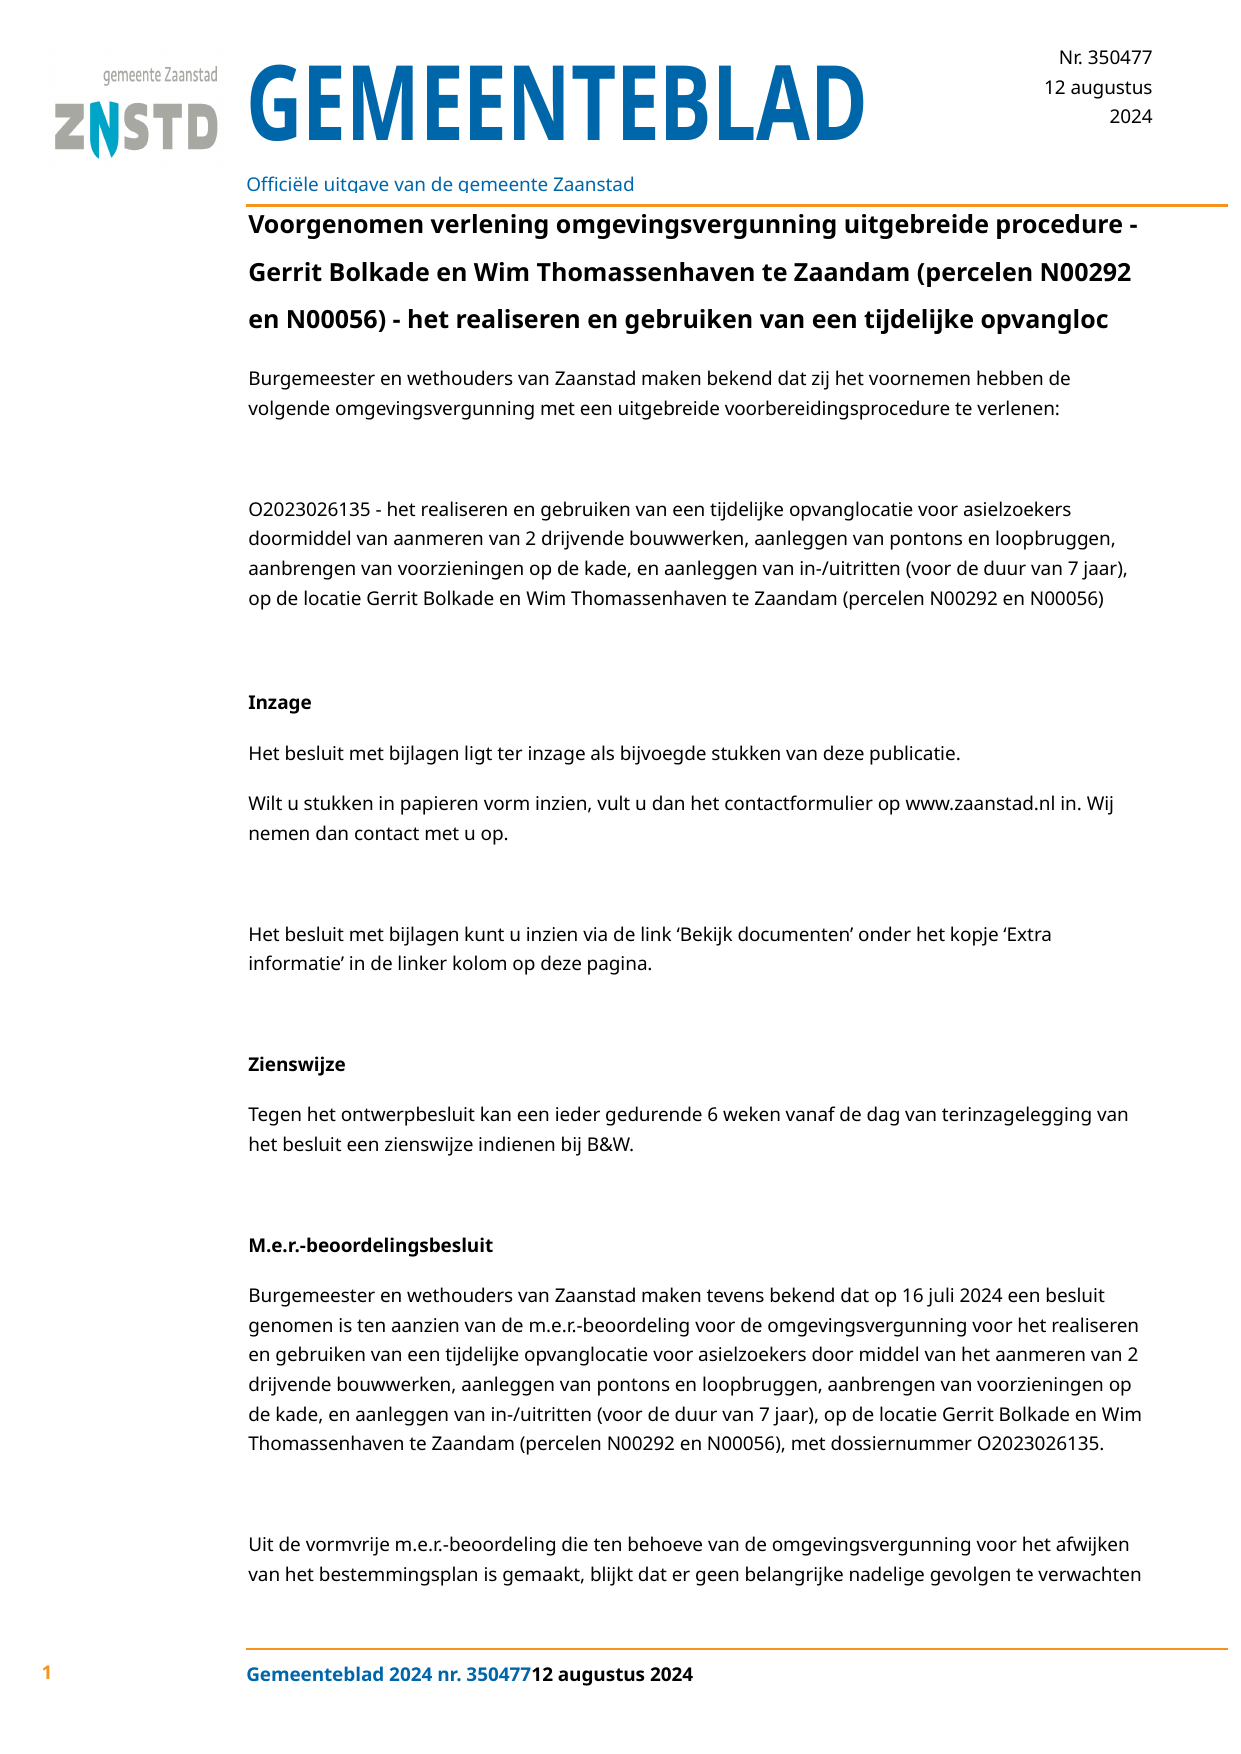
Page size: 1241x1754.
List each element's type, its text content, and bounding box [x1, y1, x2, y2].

text M.e.r.-beoordelingsbesluit [248, 1232, 1152, 1258]
picture [41, 47, 231, 172]
text Het besluit met bijlagen kunt u inzien via de link ‘Bekijk documenten’ onder het kopje ‘Extra informatie’ in de linker kolom op deze pagina. [248, 921, 1152, 976]
text Inzage [248, 689, 1152, 715]
text Uit de vormvrije m.e.r.-beoordeling die ten behoeve van de omgevingsvergunning voor het afwijken van het bestemmingsplan is gemaakt, blijkt dat er geen belangrijke nadelige gevolgen te verwachten [248, 1531, 1152, 1586]
text Burgemeester en wethouders van Zaanstad maken tevens bekend dat op 16 juli 2024 een besluit genomen is ten aanzien van de m.e.r.-beoordeling voor de omgevingsvergunning voor het realiseren en gebruiken van een tijdelijke opvanglocatie voor asielzoekers door middel van het aanmeren van 2 drijvende bouwwerken, aanleggen van pontons en loopbruggen, aanbrengen van voorzieningen op de kade, en aanleggen van in-/uitritten (voor de duur van 7 jaar), op de locatie Gerrit Bolkade en Wim Thomassenhaven te Zaandam (percelen N00292 en N00056), met dossiernummer O2023026135. [248, 1282, 1152, 1456]
text Wilt u stukken in papieren vorm inzien, vult u dan het contactformulier op www.zaanstad.nl in. Wij nemen dan contact met u op. [248, 790, 1152, 846]
text Zienswijze [248, 1051, 1152, 1077]
text O2023026135 - het realiseren en gebruiken van een tijdelijke opvanglocatie voor asielzoekers doormiddel van aanmeren van 2 drijvende bouwwerken, aanleggen van pontons en loopbruggen, aanbrengen van voorzieningen op de kade, en aanleggen van in-/uitritten (voor de duur van 7 jaar), op de locatie Gerrit Bolkade en Wim Thomassenhaven te Zaandam (percelen N00292 en N00056) [248, 496, 1152, 610]
text ﻿ [248, 635, 1152, 664]
text Voorgenomen verlening omgevingsvergunning uitgebreide procedure - Gerrit Bolkade en Wim Thomassenhaven te Zaandam (percelen N00292 en N00056) - het realiseren en gebruiken van een tijdelijke opvangloc [248, 207, 1152, 336]
text Het besluit met bijlagen ligt ter inzage als bijvoegde stukken van deze publicatie. [248, 740, 1152, 766]
text Burgemeester en wethouders van Zaanstad maken bekend dat zij het voornemen hebben de volgende omgevingsvergunning met een uitgebreide voorbereidingsprocedure te verlenen: [248, 366, 1152, 421]
text Tegen het ontwerpbesluit kan een ieder gedurende 6 weken vanaf de dag van terinzagelegging van het besluit een zienswijze indienen bij B&W. [248, 1102, 1152, 1157]
